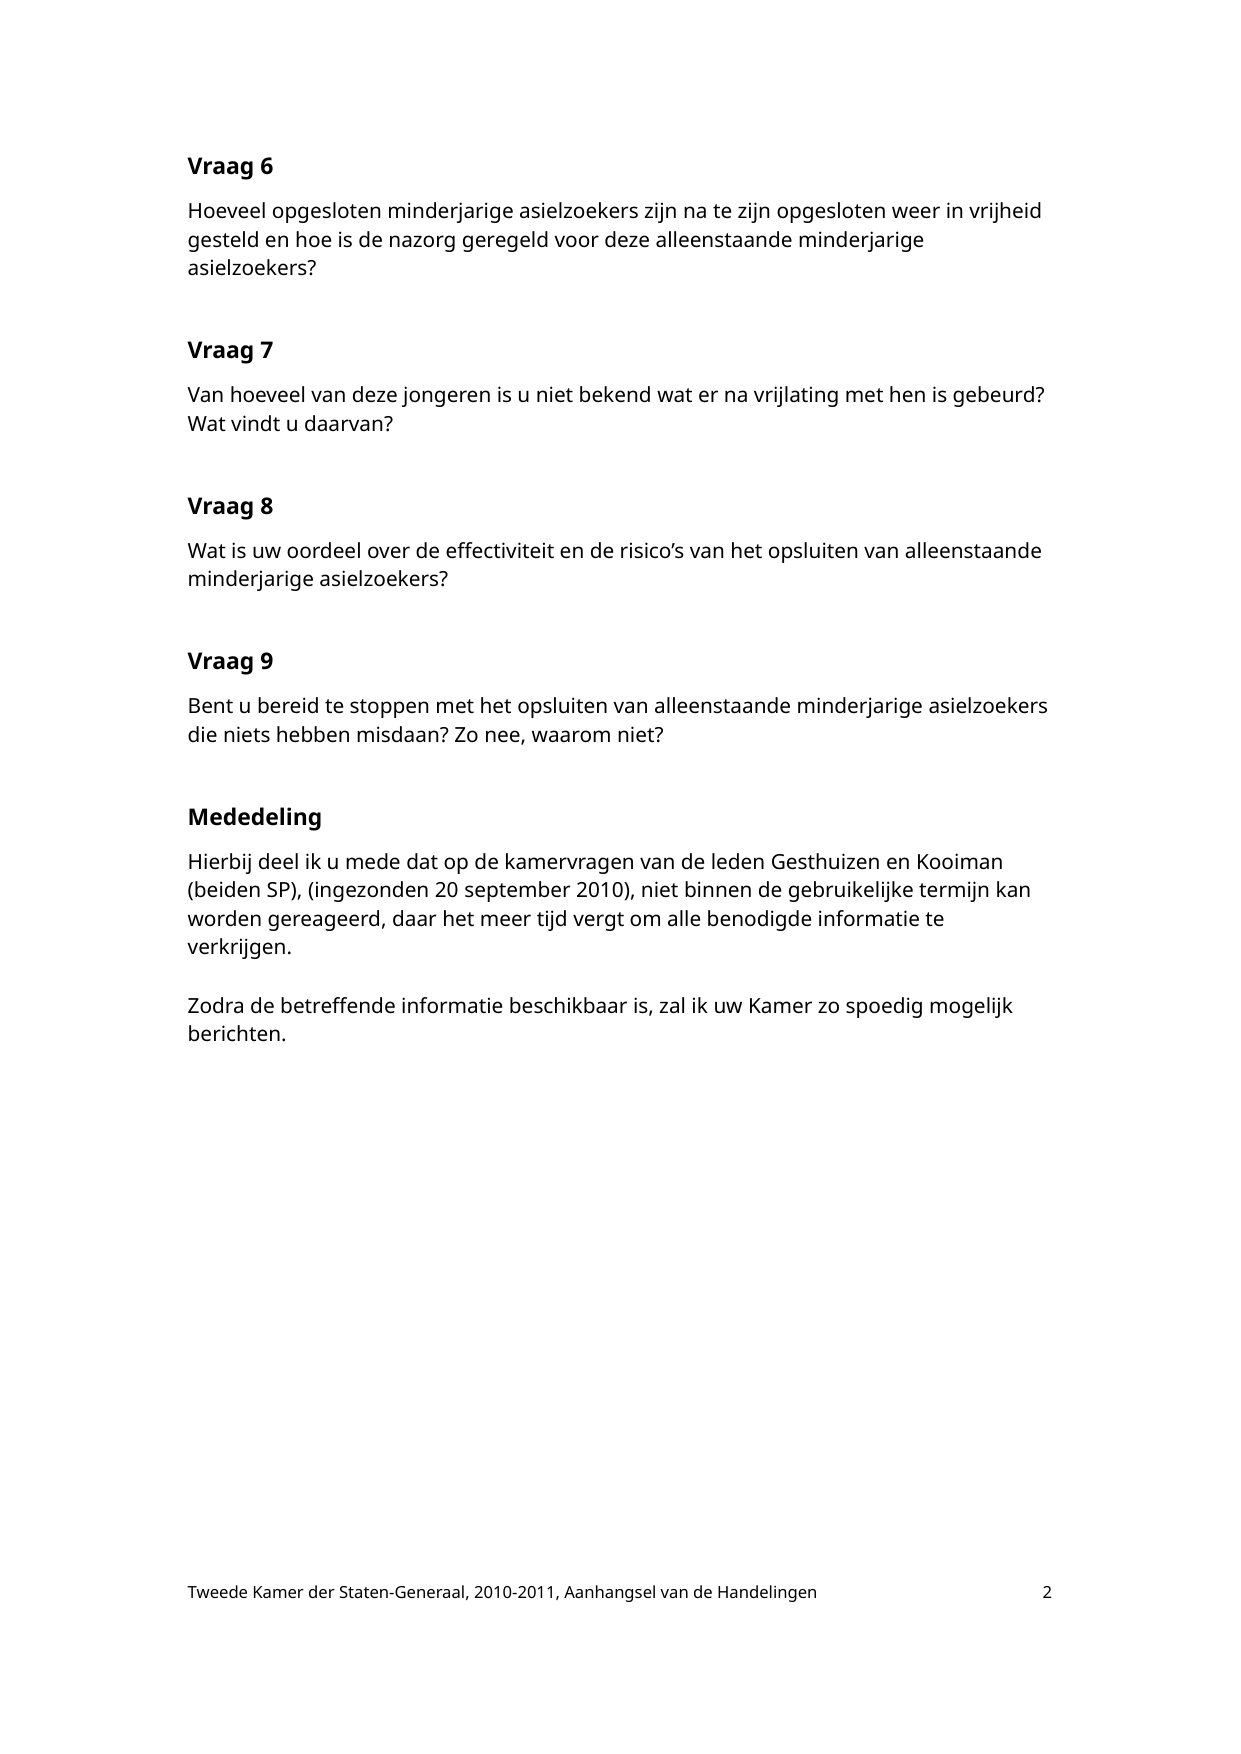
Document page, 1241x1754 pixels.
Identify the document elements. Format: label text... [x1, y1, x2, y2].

subtitle Vraag 7 [187, 334, 1053, 365]
text Wat is uw oordeel over de effectiviteit en de risico’s van het opsluiten van alleenstaande minderjarige asielzoekers? [187, 536, 1053, 593]
text Zodra de betreffende informatie beschikbaar is, zal ik uw Kamer zo spoedig mogelijk berichten. [187, 991, 1053, 1048]
text Bent u bereid te stoppen met het opsluiten van alleenstaande minderjarige asielzoekers die niets hebben misdaan? Zo nee, waarom niet? [187, 692, 1053, 748]
subtitle Vraag 9 [187, 645, 1053, 677]
subtitle Mededeling [187, 801, 1053, 832]
text Hierbij deel ik u mede dat op de kamervragen van de leden Gesthuizen en Kooiman (beiden SP), (ingezonden 20 september 2010), niet binnen de gebruikelijke termijn kan worden gereageerd, daar het meer tijd vergt om alle benodigde informatie te verkrijgen. [187, 847, 1053, 961]
text Hoeveel opgesloten minderjarige asielzoekers zijn na te zijn opgesloten weer in vrijheid gesteld en hoe is de nazorg geregeld voor deze alleenstaande minderjarige asielzoekers? [187, 196, 1053, 282]
text Van hoeveel van deze jongeren is u niet bekend wat er na vrijlating met hen is gebeurd? Wat vindt u daarvan? [187, 380, 1053, 437]
subtitle Vraag 8 [187, 490, 1053, 521]
subtitle Vraag 6 [187, 150, 1053, 181]
